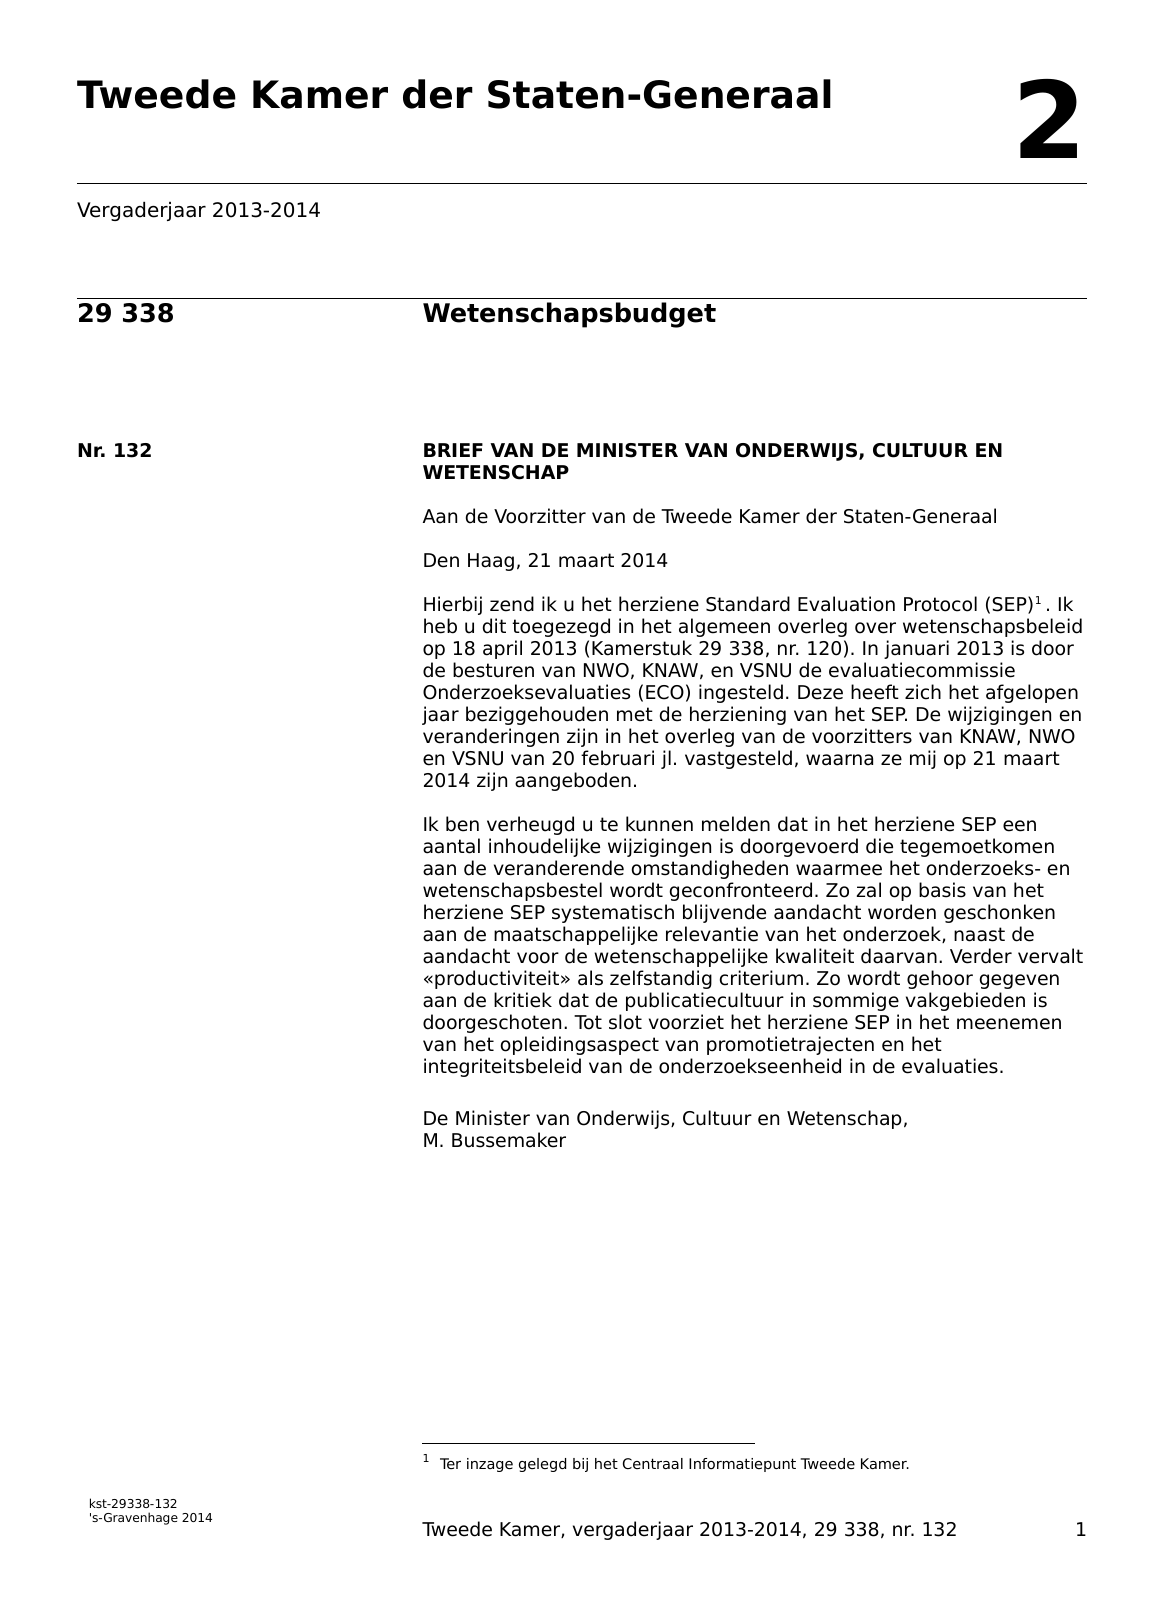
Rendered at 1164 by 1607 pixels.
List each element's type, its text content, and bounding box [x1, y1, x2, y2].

text Hierbij zend ik u het herziene Standard Evaluation Protocol (SEP). Ik heb u dit toegezegd in het algemeen overleg over wetenschapsbeleid op 18 april 2013 (Kamerstuk 29 338, nr. 120). In januari 2013 is door de besturen van NWO, KNAW, en VSNU de evaluatiecommissie Onderzoeksevaluaties (ECO) ingesteld. Deze heeft zich het afgelopen jaar beziggehouden met de herziening van het SEP. De wijzigingen en veranderingen zijn in het overleg van de voorzitters van KNAW, NWO en VSNU van 20 februari jl. vastgesteld, waarna ze mij op 21 maart 2014 zijn aangeboden. [422, 594, 1087, 792]
table_cell Vergaderjaar 2013-2014 [77, 184, 1087, 298]
text De Minister van Onderwijs, Cultuur en Wetenschap, M. Bussemaker [422, 1108, 1087, 1152]
text Ik ben verheugd u te kunnen melden dat in het herziene SEP een aantal inhoudelijke wijzigingen is doorgevoerd die tegemoetkomen aan de veranderende omstandigheden waarmee het onderzoeks- en wetenschapsbestel wordt geconfronteerd. Zo zal op basis van het herziene SEP systematisch blijvende aandacht worden geschonken aan de maatschappelijke relevantie van het onderzoek, naast de aandacht voor de wetenschappelijke kwaliteit daarvan. Verder vervalt «productiviteit» als zelfstandig criterium. Zo wordt gehoor gegeven aan de kritiek dat de publicatiecultuur in sommige vakgebieden is doorgeschoten. Tot slot voorziet het herziene SEP in het meenemen van het opleidingsaspect van promotietrajecten en het integriteitsbeleid van de onderzoekseenheid in de evaluaties. [422, 814, 1087, 1078]
text Ter inzage gelegd bij het Centraal Informatiepunt Tweede Kamer. [422, 1452, 1087, 1474]
table_header Tweede Kamer der Staten-Generaal [77, 59, 886, 183]
table_header 2 [886, 59, 1087, 183]
subtitle 29 338 Wetenschapsbudget [77, 299, 1087, 329]
text Aan de Voorzitter van de Tweede Kamer der Staten-Generaal [422, 506, 1087, 528]
text 's-Gravenhage 2014 [88, 1511, 323, 1525]
subtitle Nr. 132 BRIEF VAN DE MINISTER VAN ONDERWIJS, CULTUUR EN WETENSCHAP [77, 440, 1087, 484]
text Den Haag, 21 maart 2014 [422, 550, 1087, 572]
text kst-29338-132 [88, 1497, 323, 1511]
